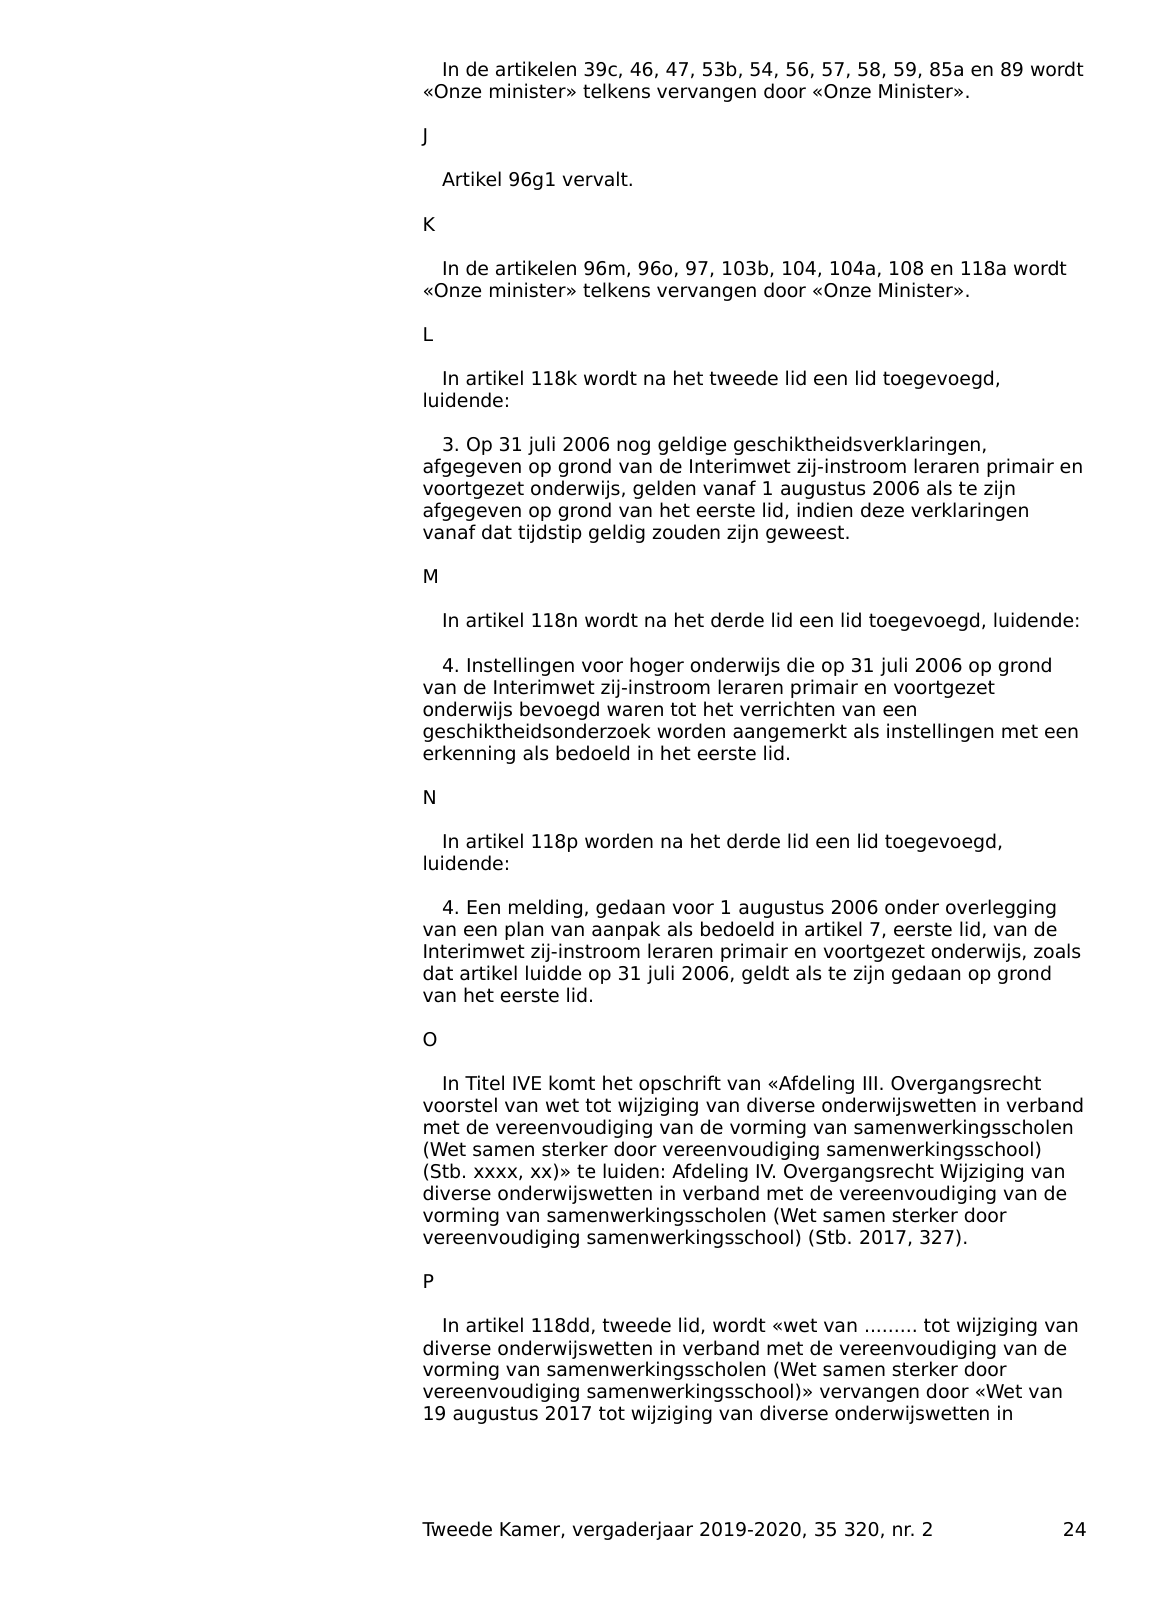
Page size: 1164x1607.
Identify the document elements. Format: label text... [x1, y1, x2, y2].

text In de artikelen 39c, 46, 47, 53b, 54, 56, 57, 58, 59, 85a en 89 wordt «Onze minister» telkens vervangen door «Onze Minister». [422, 59, 1087, 103]
text P [422, 1271, 1087, 1293]
text L [422, 324, 1087, 346]
text 3. Op 31 juli 2006 nog geldige geschiktheidsverklaringen, afgegeven op grond van de Interimwet zij-instroom leraren primair en voortgezet onderwijs, gelden vanaf 1 augustus 2006 als te zijn afgegeven op grond van het eerste lid, indien deze verklaringen vanaf dat tijdstip geldig zouden zijn geweest. [422, 434, 1087, 544]
text Artikel 96g1 vervalt. [422, 169, 1087, 191]
text In artikel 118p worden na het derde lid een lid toegevoegd, luidende: [422, 831, 1087, 875]
text K [422, 213, 1087, 236]
text N [422, 787, 1087, 809]
text In artikel 118k wordt na het tweede lid een lid toegevoegd, luidende: [422, 368, 1087, 412]
text M [422, 566, 1087, 588]
text In de artikelen 96m, 96o, 97, 103b, 104, 104a, 108 en 118a wordt «Onze minister» telkens vervangen door «Onze Minister». [422, 258, 1087, 302]
text In artikel 118n wordt na het derde lid een lid toegevoegd, luidende: [422, 610, 1087, 632]
text 4. Een melding, gedaan voor 1 augustus 2006 onder overlegging van een plan van aanpak als bedoeld in artikel 7, eerste lid, van de Interimwet zij-instroom leraren primair en voortgezet onderwijs, zoals dat artikel luidde op 31 juli 2006, geldt als te zijn gedaan op grond van het eerste lid. [422, 897, 1087, 1007]
text In Titel IVE komt het opschrift van «Afdeling III. Overgangsrecht voorstel van wet tot wijziging van diverse onderwijswetten in verband met de vereenvoudiging van de vorming van samenwerkingsscholen (Wet samen sterker door vereenvoudiging samenwerkingsschool) (Stb. xxxx, xx)» te luiden: Afdeling IV. Overgangsrecht Wijziging van diverse onderwijswetten in verband met de vereenvoudiging van de vorming van samenwerkingsscholen (Wet samen sterker door vereenvoudiging samenwerkingsschool) (Stb. 2017, 327). [422, 1073, 1087, 1249]
text 4. Instellingen voor hoger onderwijs die op 31 juli 2006 op grond van de Interimwet zij-instroom leraren primair en voortgezet onderwijs bevoegd waren tot het verrichten van een geschiktheidsonderzoek worden aangemerkt als instellingen met een erkenning als bedoeld in het eerste lid. [422, 654, 1087, 764]
text J [422, 125, 1087, 147]
text In artikel 118dd, tweede lid, wordt «wet van ......... tot wijziging van diverse onderwijswetten in verband met de vereenvoudiging van de vorming van samenwerkingsscholen (Wet samen sterker door vereenvoudiging samenwerkingsschool)» vervangen door «Wet van 19 augustus 2017 tot wijziging van diverse onderwijswetten in [422, 1315, 1087, 1425]
text O [422, 1029, 1087, 1051]
